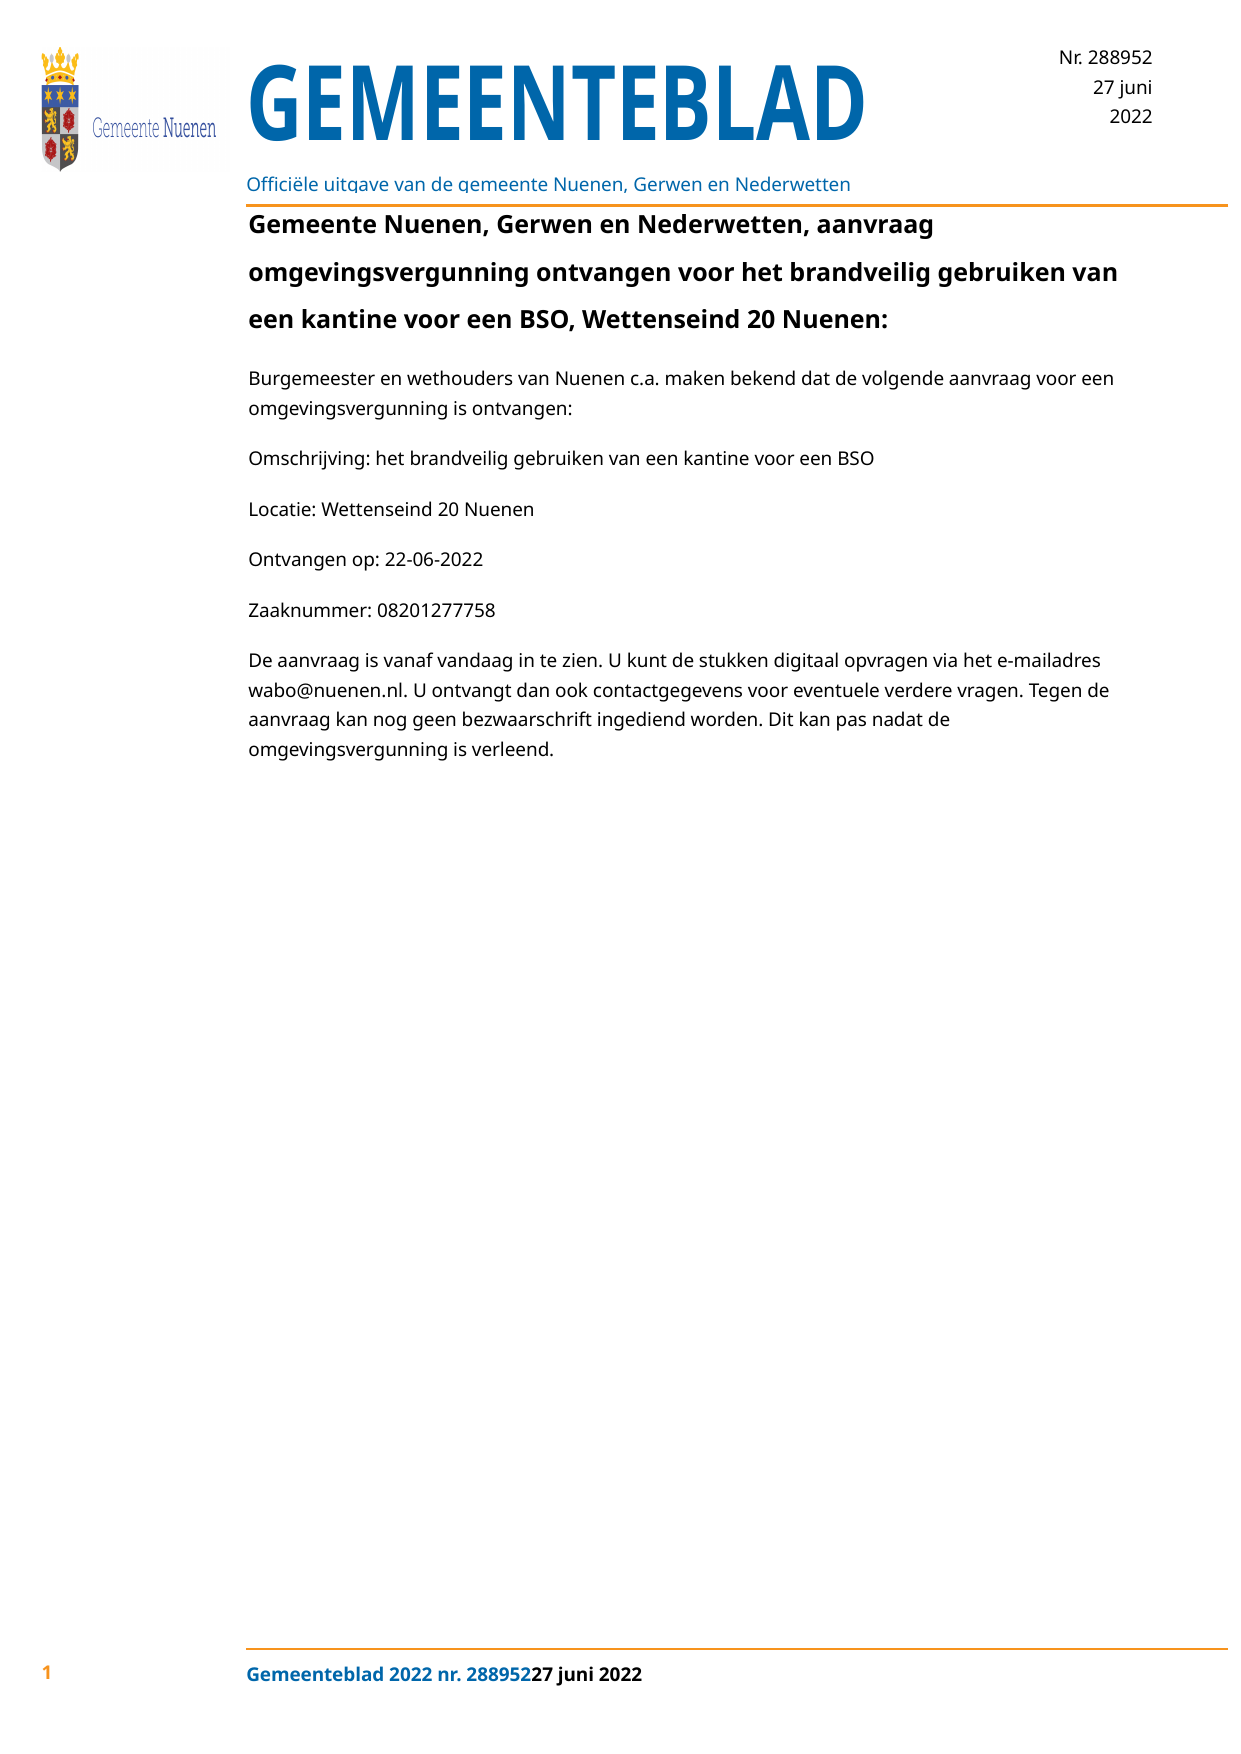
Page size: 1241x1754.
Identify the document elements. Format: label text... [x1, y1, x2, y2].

text Burgemeester en wethouders van Nuenen c.a. maken bekend dat de volgende aanvraag voor een omgevingsvergunning is ontvangen: [248, 366, 1152, 421]
picture [41, 47, 231, 172]
text Omschrijving: het brandveilig gebruiken van een kantine voor een BSO [248, 446, 1152, 471]
text Zaaknummer: 08201277758 [248, 597, 1152, 622]
text Locatie: Wettenseind 20 Nuenen [248, 496, 1152, 522]
text De aanvraag is vanaf vandaag in te zien. U kunt de stukken digitaal opvragen via het e-mailadres wabo@nuenen.nl. U ontvangt dan ook contactgegevens voor eventuele verdere vragen. Tegen de aanvraag kan nog geen bezwaarschrift ingediend worden. Dit kan pas nadat de omgevingsvergunning is verleend. [248, 647, 1152, 762]
text Ontvangen op: 22-06-2022 [248, 546, 1152, 572]
text Gemeente Nuenen, Gerwen en Nederwetten, aanvraag omgevingsvergunning ontvangen voor het brandveilig gebruiken van een kantine voor een BSO, Wettenseind 20 Nuenen: [248, 207, 1152, 336]
